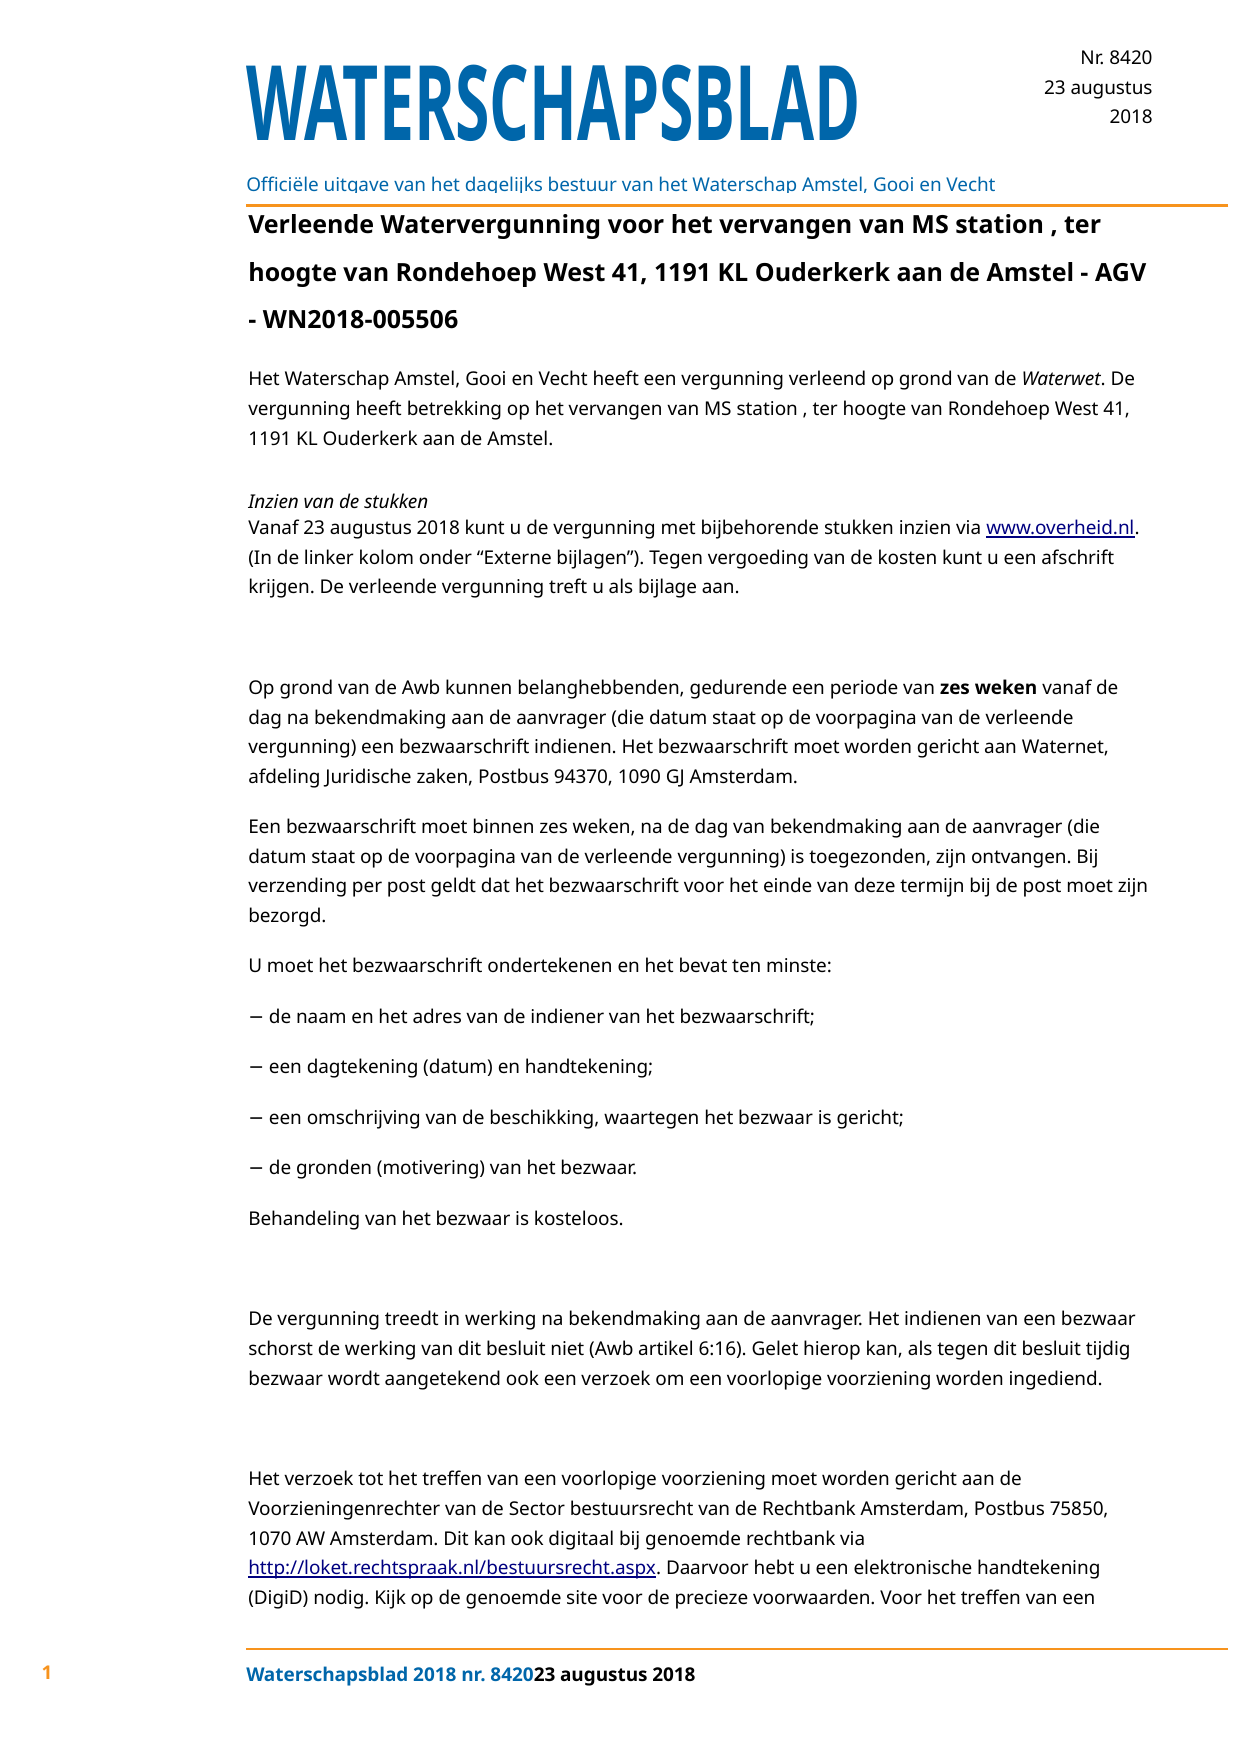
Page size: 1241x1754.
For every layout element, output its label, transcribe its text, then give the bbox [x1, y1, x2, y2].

text Inzien van de stukken [248, 489, 1152, 514]
text De vergunning treedt in werking na bekendmaking aan de aanvrager. Het indienen van een bezwaar schorst de werking van dit besluit niet (Awb artikel 6:16). Gelet hierop kan, als tegen dit besluit tijdig bezwaar wordt aangetekend ook een verzoek om een voorlopige voorziening worden ingediend. [248, 1306, 1152, 1391]
text Op grond van de Awb kunnen belanghebbenden, gedurende een periode van zes weken vanaf de dag na bekendmaking aan de aanvrager (die datum staat op de voorpagina van de verleende vergunning) een bezwaarschrift indienen. Het bezwaarschrift moet worden gericht aan Waternet, afdeling Juridische zaken, Postbus 94370, 1090 GJ Amsterdam. [248, 674, 1152, 789]
text − de naam en het adres van de indiener van het bezwaarschrift; [248, 1003, 1152, 1029]
text Het verzoek tot het treffen van een voorlopige voorziening moet worden gericht aan de Voorzieningenrechter van de Sector bestuursrecht van de Rechtbank Amsterdam, Postbus 75850, 1070 AW Amsterdam. Dit kan ook digitaal bij genoemde rechtbank via http://loket.rechtspraak.nl/bestuursrecht.aspx. Daarvoor hebt u een elektronische handtekening (DigiD) nodig. Kijk op de genoemde site voor de precieze voorwaarden. Voor het treffen van een [248, 1466, 1152, 1610]
text Het Waterschap Amstel, Gooi en Vecht heeft een vergunning verleend op grond van de Waterwet. De vergunning heeft betrekking op het vervangen van MS station , ter hoogte van Rondehoep West 41, 1191 KL Ouderkerk aan de Amstel. [248, 366, 1152, 450]
text − een dagtekening (datum) en handtekening; [248, 1053, 1152, 1079]
text Vanaf 23 augustus 2018 kunt u de vergunning met bijbehorende stukken inzien via www.overheid.nl. (In de linker kolom onder “Externe bijlagen”). Tegen vergoeding van de kosten kunt u een afschrift krijgen. De verleende vergunning treft u als bijlage aan. [248, 514, 1152, 599]
text − de gronden (motivering) van het bezwaar. [248, 1154, 1152, 1180]
text Een bezwaarschrift moet binnen zes weken, na de dag van bekendmaking aan de aanvrager (die datum staat op de voorpagina van de verleende vergunning) is toegezonden, zijn ontvangen. Bij verzending per post geldt dat het bezwaarschrift voor het einde van deze termijn bij de post moet zijn bezorgd. [248, 813, 1152, 928]
text U moet het bezwaarschrift ondertekenen en het bevat ten minste: [248, 953, 1152, 978]
text Verleende Watervergunning voor het vervangen van MS station , ter hoogte van Rondehoep West 41, 1191 KL Ouderkerk aan de Amstel - AGV - WN2018-005506 [248, 207, 1152, 336]
text − een omschrijving van de beschikking, waartegen het bezwaar is gericht; [248, 1104, 1152, 1130]
text Behandeling van het bezwaar is kosteloos. [248, 1205, 1152, 1231]
picture [41, 47, 231, 172]
